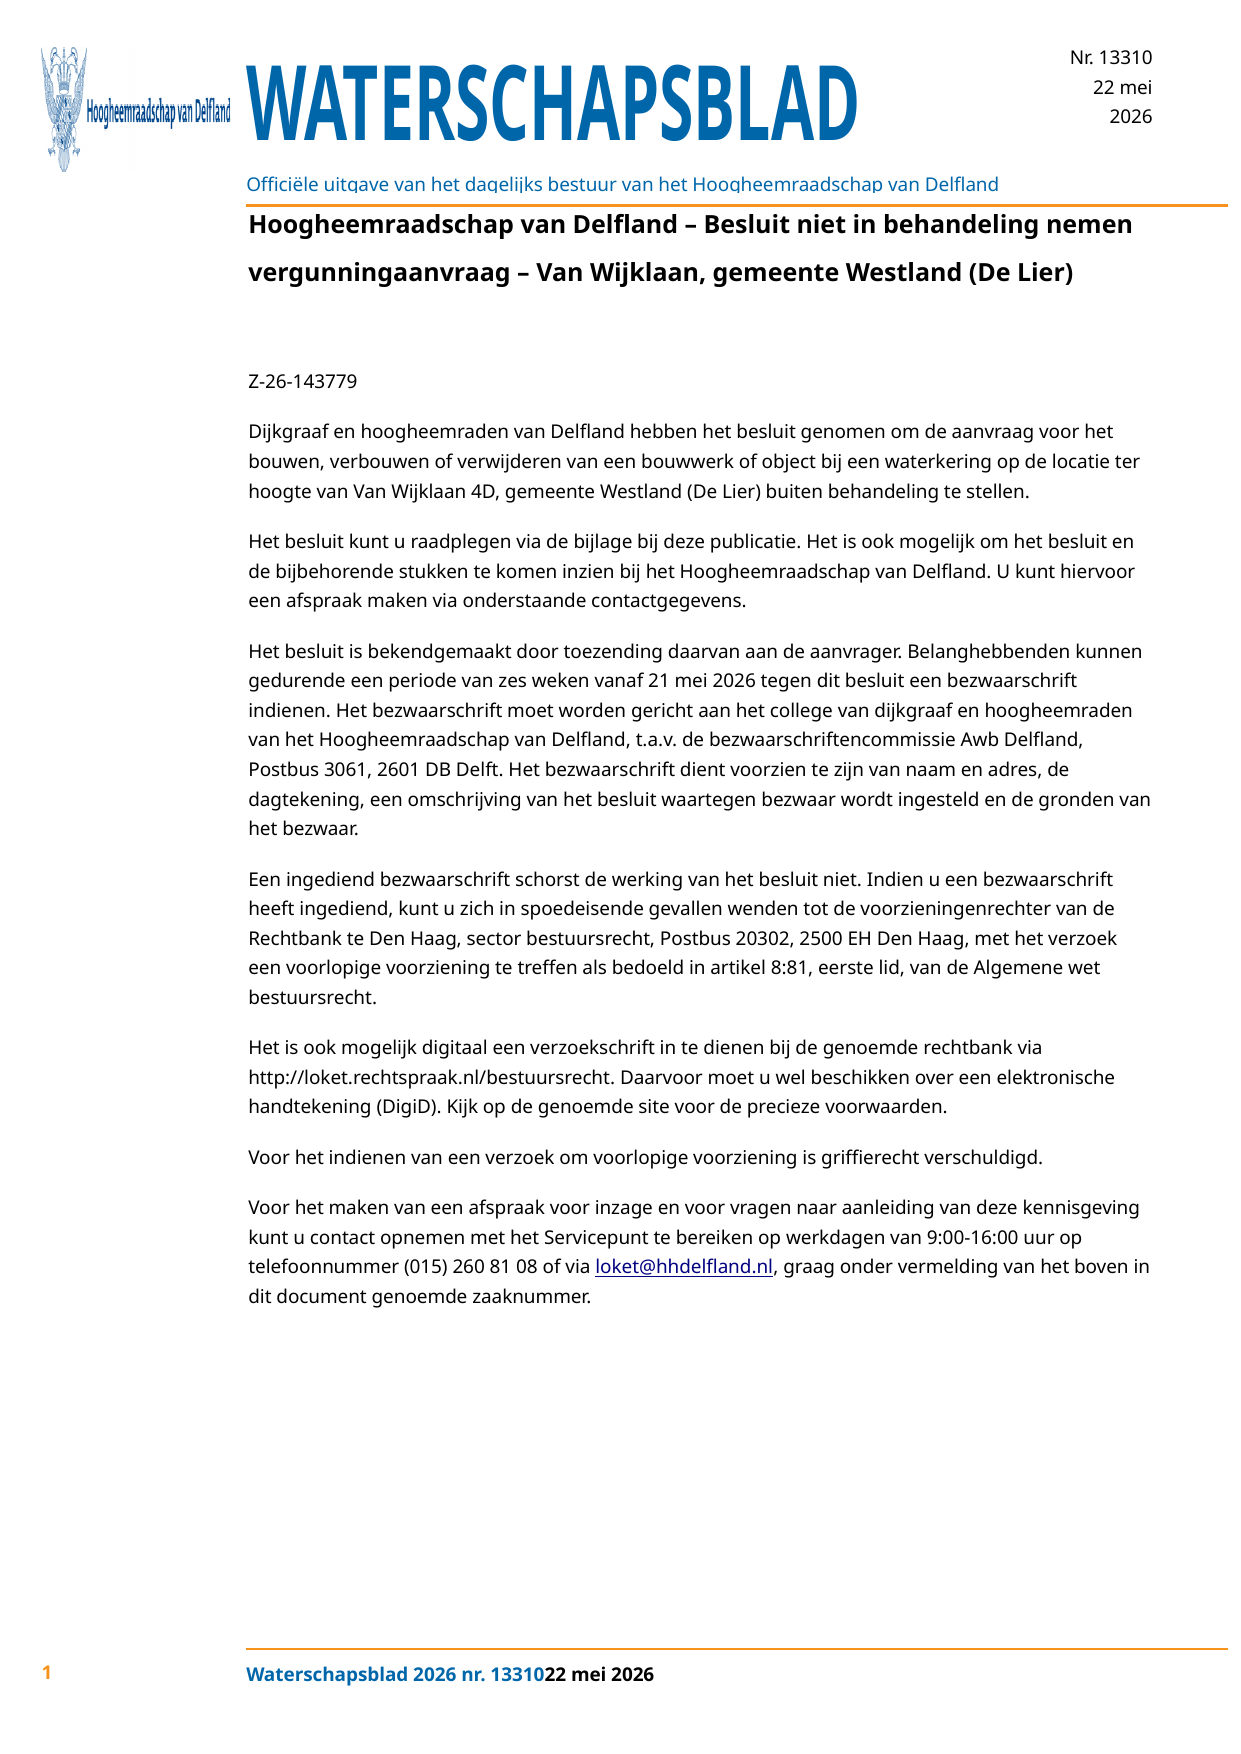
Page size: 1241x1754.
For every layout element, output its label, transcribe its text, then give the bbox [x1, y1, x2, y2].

text Hoogheemraadschap van Delfland – Besluit niet in behandeling nemen vergunningaanvraag – Van Wijklaan, gemeente Westland (De Lier) [248, 207, 1152, 288]
text Het besluit kunt u raadplegen via de bijlage bij deze publicatie. Het is ook mogelijk om het besluit en de bijbehorende stukken te komen inzien bij het Hoogheemraadschap van Delfland. U kunt hiervoor een afspraak maken via onderstaande contactgegevens. [248, 528, 1152, 613]
text Een ingediend bezwaarschrift schorst de werking van het besluit niet. Indien u een bezwaarschrift heeft ingediend, kunt u zich in spoedeisende gevallen wenden tot de voorzieningenrechter van de Rechtbank te Den Haag, sector bestuursrecht, Postbus 20302, 2500 EH Den Haag, met het verzoek een voorlopige voorziening te treffen als bedoeld in artikel 8:81, eerste lid, van de Algemene wet bestuursrecht. [248, 866, 1152, 1010]
picture [41, 47, 231, 172]
text Het is ook mogelijk digitaal een verzoekschrift in te dienen bij de genoemde rechtbank via http://loket.rechtspraak.nl/bestuursrecht. Daarvoor moet u wel beschikken over een elektronische handtekening (DigiD). Kijk op de genoemde site voor de precieze voorwaarden. [248, 1034, 1152, 1119]
text Het besluit is bekendgemaakt door toezending daarvan aan de aanvrager. Belanghebbenden kunnen gedurende een periode van zes weken vanaf 21 mei 2026 tegen dit besluit een bezwaarschrift indienen. Het bezwaarschrift moet worden gericht aan het college van dijkgraaf en hoogheemraden van het Hoogheemraadschap van Delfland, t.a.v. de bezwaarschriftencommissie Awb Delfland, Postbus 3061, 2601 DB Delft. Het bezwaarschrift dient voorzien te zijn van naam en adres, de dagtekening, een omschrijving van het besluit waartegen bezwaar wordt ingesteld en de gronden van het bezwaar. [248, 638, 1152, 841]
text Voor het maken van een afspraak voor inzage en voor vragen naar aanleiding van deze kennisgeving kunt u contact opnemen met het Servicepunt te bereiken op werkdagen van 9:00-16:00 uur op telefoonnummer (015) 260 81 08 of via loket@hhdelfland.nl, graag onder vermelding van het boven in dit document genoemde zaaknummer. [248, 1194, 1152, 1309]
text Voor het indienen van een verzoek om voorlopige voorziening is griffierecht verschuldigd. [248, 1144, 1152, 1170]
text Z-26-143779 [248, 368, 1152, 394]
text Dijkgraaf en hoogheemraden van Delfland hebben het besluit genomen om de aanvraag voor het bouwen, verbouwen of verwijderen van een bouwwerk of object bij een waterkering op de locatie ter hoogte van Van Wijklaan 4D, gemeente Westland (De Lier) buiten behandeling te stellen. [248, 419, 1152, 504]
